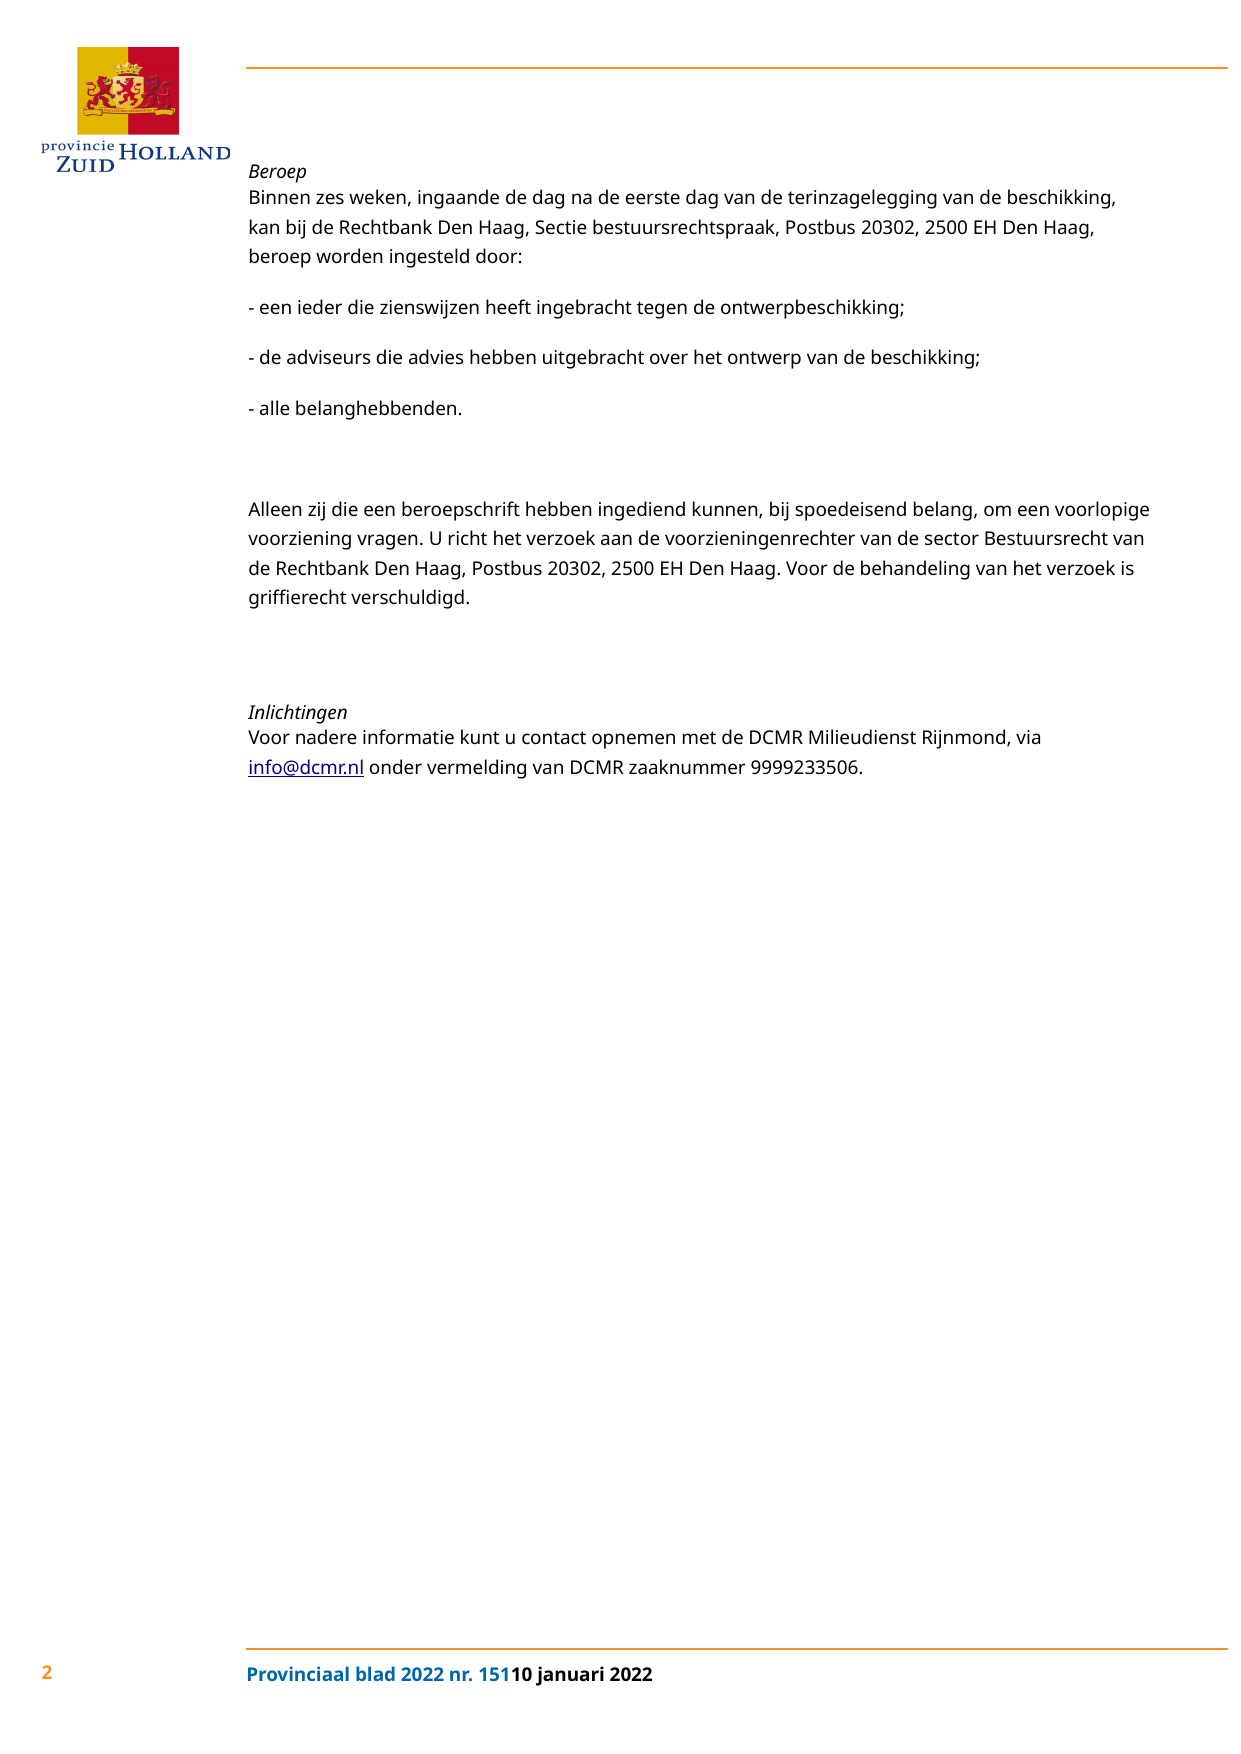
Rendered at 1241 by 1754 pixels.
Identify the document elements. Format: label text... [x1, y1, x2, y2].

text Voor nadere informatie kunt u contact opnemen met de DCMR Milieudienst Rijnmond, via info@dcmr.nl onder vermelding van DCMR zaaknummer 9999233506. [248, 724, 1152, 780]
text Alleen zij die een beroepschrift hebben ingediend kunnen, bij spoedeisend belang, om een voorlopige voorziening vragen. U richt het verzoek aan de voorzieningenrechter van de sector Bestuursrecht van de Rechtbank Den Haag, Postbus 20302, 2500 EH Den Haag. Voor de behandeling van het verzoek is griffierecht verschuldigd. [248, 496, 1152, 610]
text Beroep [248, 159, 1152, 184]
picture [41, 47, 231, 172]
text Binnen zes weken, ingaande de dag na de eerste dag van de terinzagelegging van de beschikking, kan bij de Rechtbank Den Haag, Sectie bestuursrechtspraak, Postbus 20302, 2500 EH Den Haag, beroep worden ingesteld door: [248, 184, 1152, 269]
text - een ieder die zienswijzen heeft ingebracht tegen de ontwerpbeschikking; [248, 294, 1152, 320]
text Inlichtingen [248, 699, 1152, 724]
text - alle belanghebbenden. [248, 395, 1152, 421]
text - de adviseurs die advies hebben uitgebracht over het ontwerp van de beschikking; [248, 344, 1152, 370]
